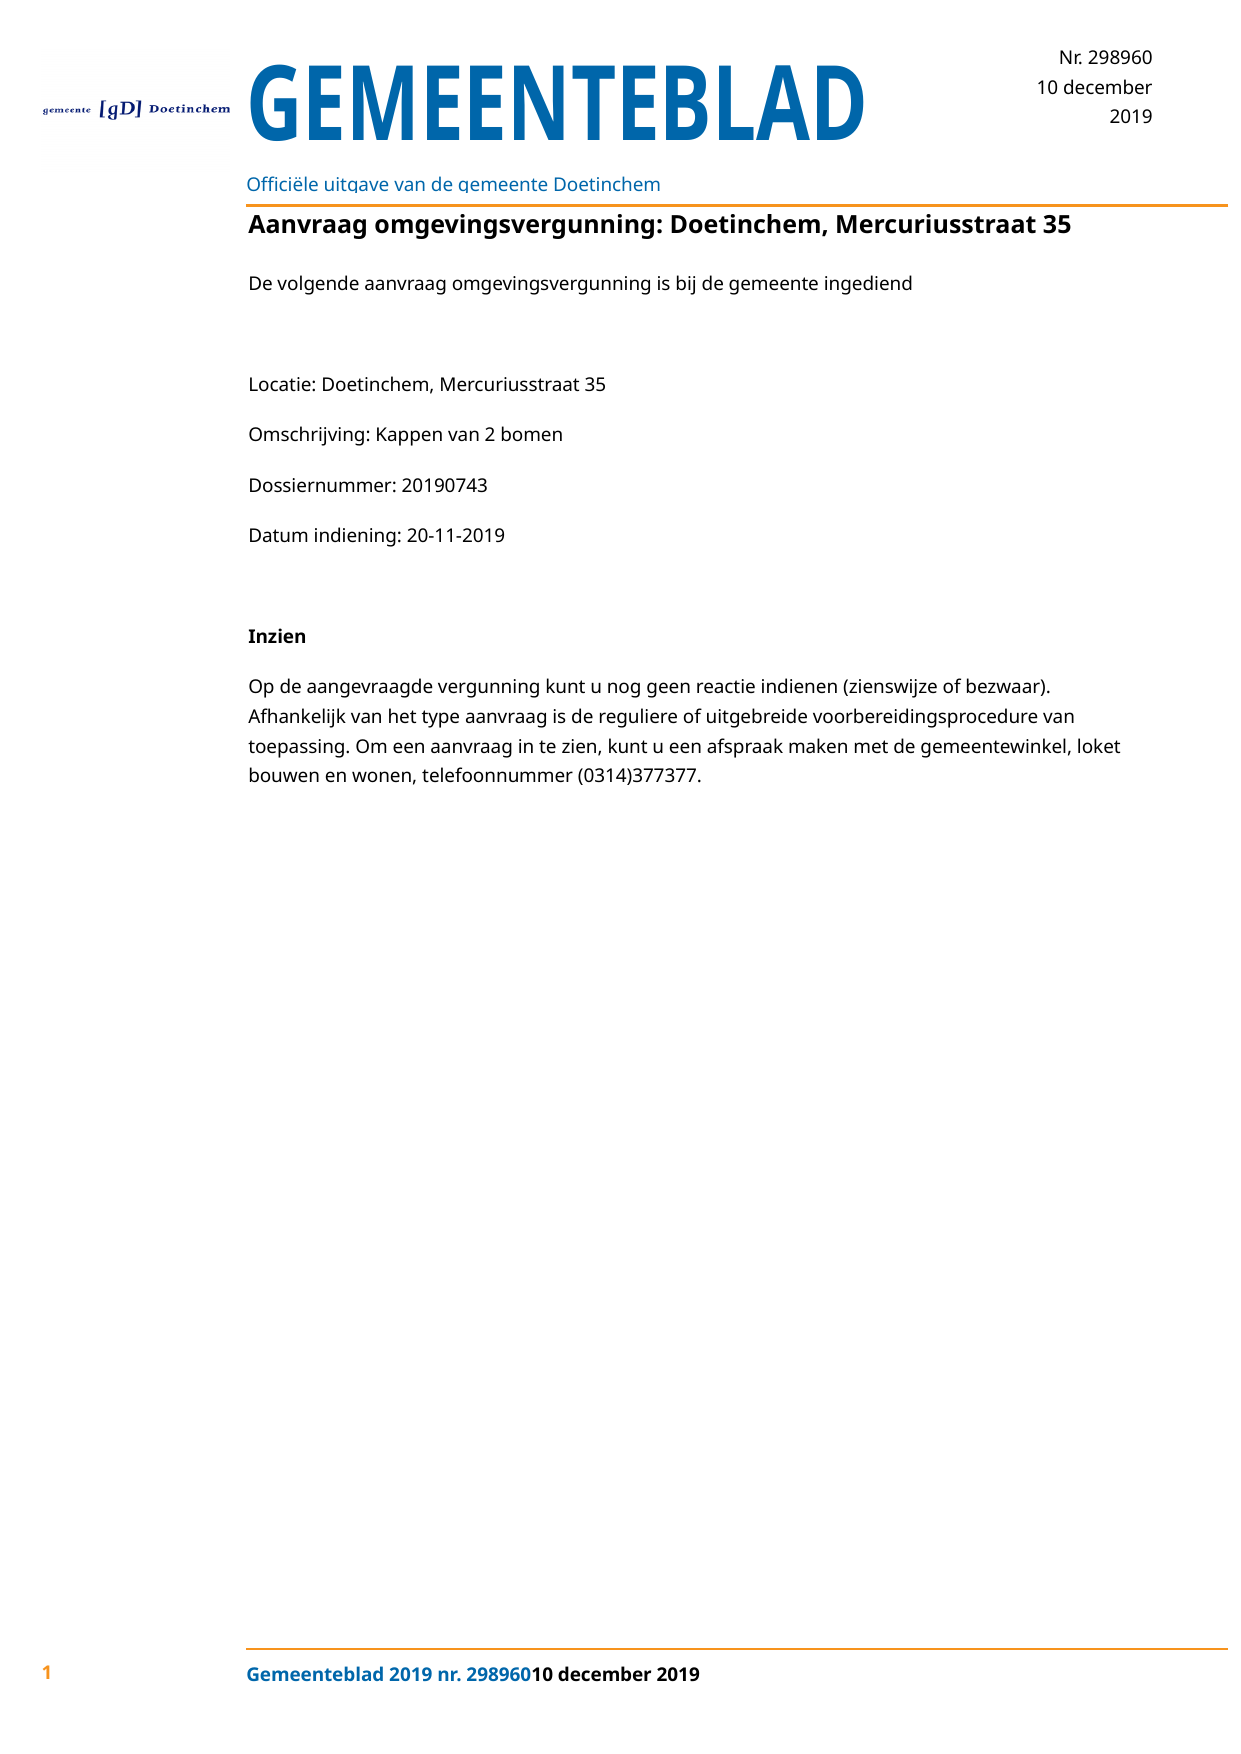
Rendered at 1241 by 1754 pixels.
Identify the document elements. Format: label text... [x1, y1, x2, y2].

text Aanvraag omgevingsvergunning: Doetinchem, Mercuriusstraat 35 [248, 207, 1152, 241]
text Op de aangevraagde vergunning kunt u nog geen reactie indienen (zienswijze of bezwaar). Afhankelijk van het type aanvraag is de reguliere of uitgebreide voorbereidingsprocedure van toepassing. Om een aanvraag in te zien, kunt u een afspraak maken met de gemeentewinkel, loket bouwen en wonen, telefoonnummer (0314)377377. [248, 674, 1152, 788]
text Locatie: Doetinchem, Mercuriusstraat 35 [248, 371, 1152, 397]
text Inzien [248, 623, 1152, 649]
text Omschrijving: Kappen van 2 bomen [248, 422, 1152, 447]
text Datum indiening: 20-11-2019 [248, 522, 1152, 548]
picture [41, 47, 231, 172]
text De volgende aanvraag omgevingsvergunning is bij de gemeente ingediend [248, 270, 1152, 296]
text Dossiernummer: 20190743 [248, 472, 1152, 498]
